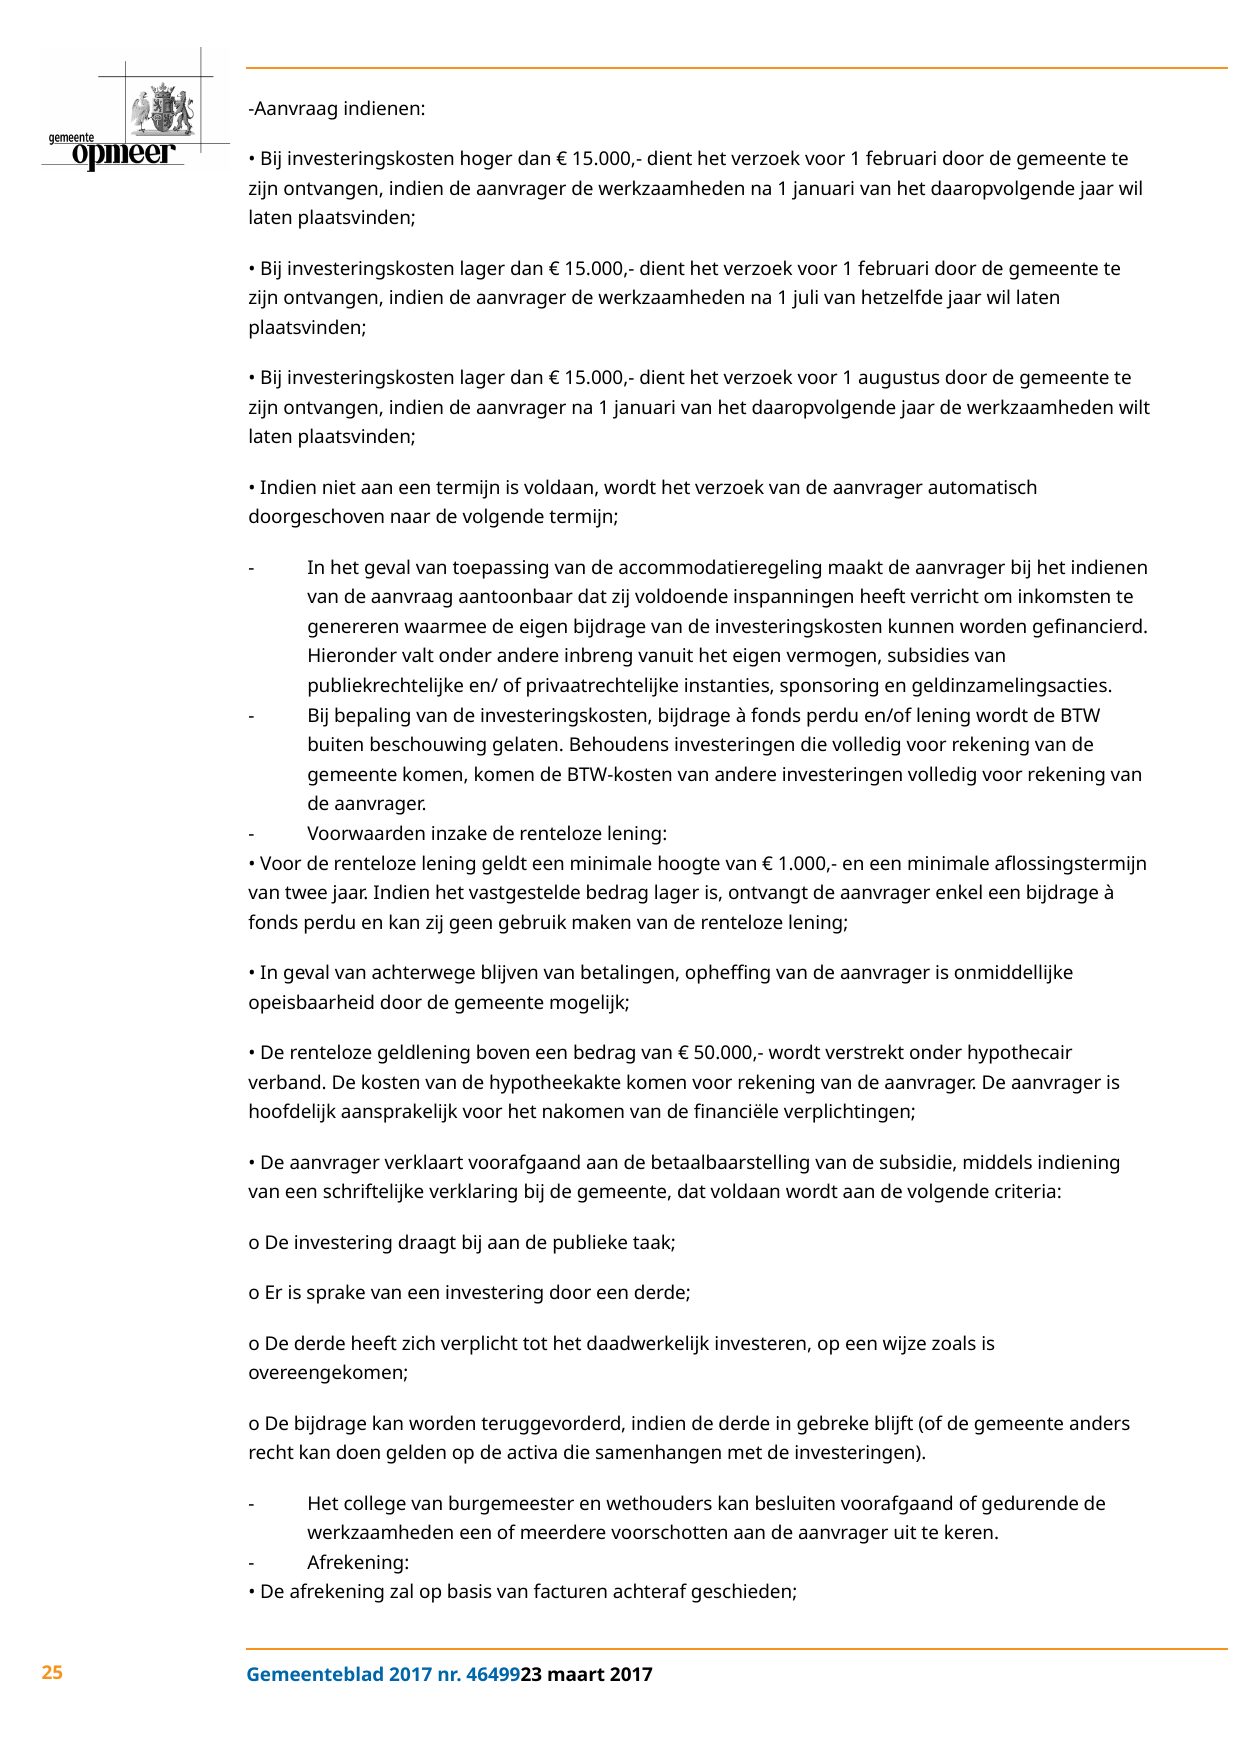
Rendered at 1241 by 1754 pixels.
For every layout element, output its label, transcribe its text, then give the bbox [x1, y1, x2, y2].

list In het geval van toepassing van de accommodatieregeling maakt de aanvrager bij het indienen van de aanvraag aantoonbaar dat zij voldoende inspanningen heeft verricht om inkomsten te genereren waarmee de eigen bijdrage van de investeringskosten kunnen worden gefinancierd. Hieronder valt onder andere inbreng vanuit het eigen vermogen, subsidies van publiekrechtelijke en/ of privaatrechtelijke instanties, sponsoring en geldinzamelingsacties. [248, 554, 1152, 698]
text • De afrekening zal op basis van facturen achteraf geschieden; [248, 1578, 1152, 1604]
list Afrekening: [248, 1549, 1152, 1575]
text o Er is sprake van een investering door een derde; [248, 1279, 1152, 1305]
text • Bij investeringskosten lager dan € 15.000,- dient het verzoek voor 1 februari door de gemeente te zijn ontvangen, indien de aanvrager de werkzaamheden na 1 juli van hetzelfde jaar wil laten plaatsvinden; [248, 255, 1152, 340]
list Het college van burgemeester en wethouders kan besluiten voorafgaand of gedurende de werkzaamheden een of meerdere voorschotten aan de aanvrager uit te keren. [248, 1490, 1152, 1545]
picture [41, 47, 231, 172]
text • In geval van achterwege blijven van betalingen, opheffing van de aanvrager is onmiddellijke opeisbaarheid door de gemeente mogelijk; [248, 959, 1152, 1015]
text • Voor de renteloze lening geldt een minimale hoogte van € 1.000,- en een minimale aflossingstermijn van twee jaar. Indien het vastgestelde bedrag lager is, ontvangt de aanvrager enkel een bijdrage à fonds perdu en kan zij geen gebruik maken van de renteloze lening; [248, 850, 1152, 935]
text o De bijdrage kan worden teruggevorderd, indien de derde in gebreke blijft (of de gemeente anders recht kan doen gelden op de activa die samenhangen met de investeringen). [248, 1410, 1152, 1465]
list Voorwaarden inzake de renteloze lening: [248, 820, 1152, 846]
text o De investering draagt bij aan de publieke taak; [248, 1229, 1152, 1255]
text • Bij investeringskosten lager dan € 15.000,- dient het verzoek voor 1 augustus door de gemeente te zijn ontvangen, indien de aanvrager na 1 januari van het daaropvolgende jaar de werkzaamheden wilt laten plaatsvinden; [248, 364, 1152, 449]
text -Aanvraag indienen: [248, 95, 1152, 121]
text • De aanvrager verklaart voorafgaand aan de betaalbaarstelling van de subsidie, middels indiening van een schriftelijke verklaring bij de gemeente, dat voldaan wordt aan de volgende criteria: [248, 1149, 1152, 1204]
text • Bij investeringskosten hoger dan € 15.000,- dient het verzoek voor 1 februari door de gemeente te zijn ontvangen, indien de aanvrager de werkzaamheden na 1 januari van het daaropvolgende jaar wil laten plaatsvinden; [248, 145, 1152, 230]
text • Indien niet aan een termijn is voldaan, wordt het verzoek van de aanvrager automatisch doorgeschoven naar de volgende termijn; [248, 474, 1152, 529]
text • De renteloze geldlening boven een bedrag van € 50.000,- wordt verstrekt onder hypothecair verband. De kosten van de hypotheekakte komen voor rekening van de aanvrager. De aanvrager is hoofdelijk aansprakelijk voor het nakomen van de financiële verplichtingen; [248, 1039, 1152, 1124]
text o De derde heeft zich verplicht tot het daadwerkelijk investeren, op een wijze zoals is overeengekomen; [248, 1330, 1152, 1385]
list Bij bepaling van de investeringskosten, bijdrage à fonds perdu en/of lening wordt de BTW buiten beschouwing gelaten. Behoudens investeringen die volledig voor rekening van de gemeente komen, komen de BTW-kosten van andere investeringen volledig voor rekening van de aanvrager. [248, 702, 1152, 816]
